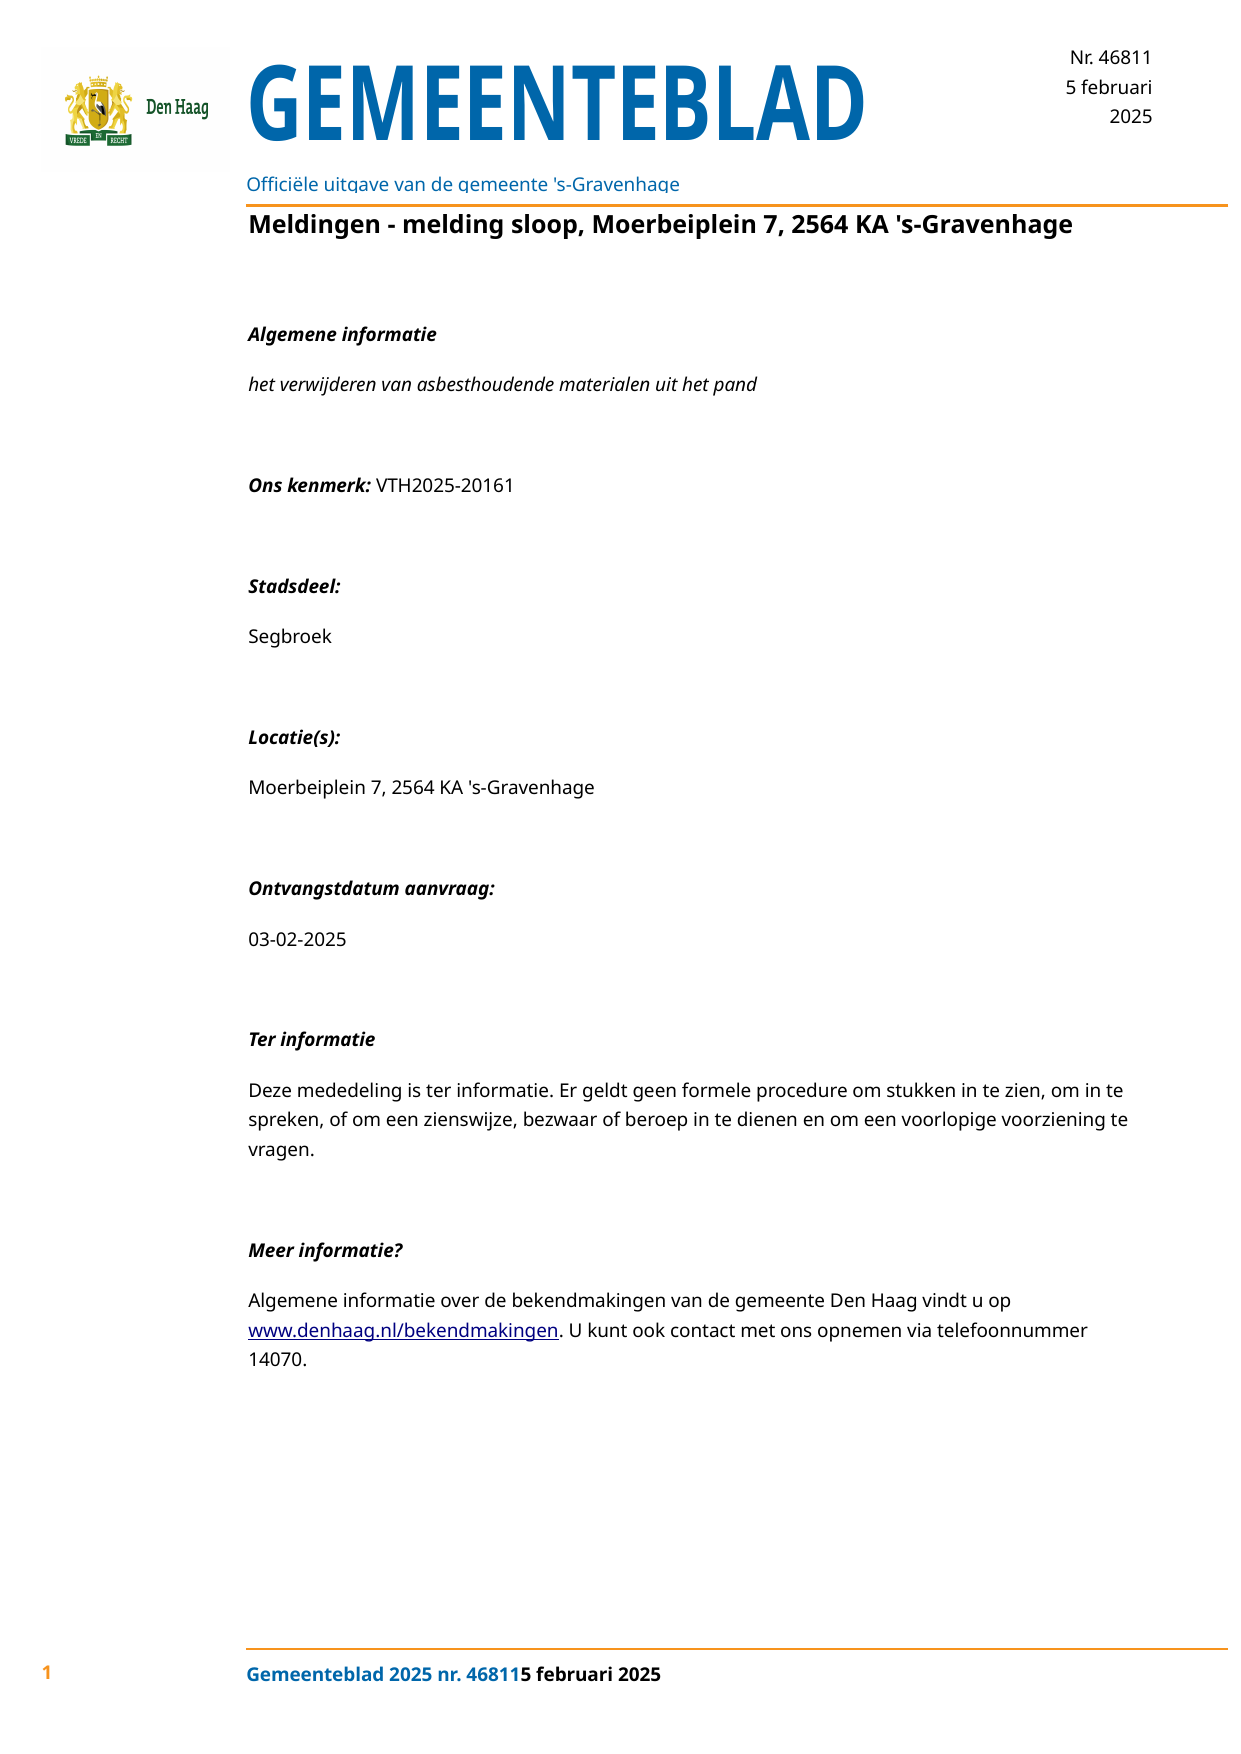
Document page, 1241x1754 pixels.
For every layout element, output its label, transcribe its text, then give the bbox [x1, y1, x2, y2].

text Meldingen - melding sloop, Moerbeiplein 7, 2564 KA 's-Gravenhage [248, 207, 1152, 241]
text Segbroek [248, 623, 1152, 649]
text Algemene informatie over de bekendmakingen van de gemeente Den Haag vindt u op www.denhaag.nl/bekendmakingen. U kunt ook contact met ons opnemen via telefoonnummer 14070. [248, 1287, 1152, 1372]
text 03-02-2025 [248, 926, 1152, 951]
text Ons kenmerk: VTH2025-20161 [248, 472, 1152, 498]
picture [41, 47, 231, 172]
text Algemene informatie [248, 321, 1152, 346]
text Locatie(s): [248, 724, 1152, 750]
text het verwijderen van asbesthoudende materialen uit het pand [248, 371, 1152, 397]
text Deze mededeling is ter informatie. Er geldt geen formele procedure om stukken in te zien, om in te spreken, of om een zienswijze, bezwaar of beroep in te dienen en om een voorlopige voorziening te vragen. [248, 1077, 1152, 1162]
text Stadsdeel: [248, 573, 1152, 598]
text Ter informatie [248, 1027, 1152, 1052]
text Ontvangstdatum aanvraag: [248, 875, 1152, 901]
text Moerbeiplein 7, 2564 KA 's-Gravenhage [248, 774, 1152, 800]
text Meer informatie? [248, 1237, 1152, 1263]
